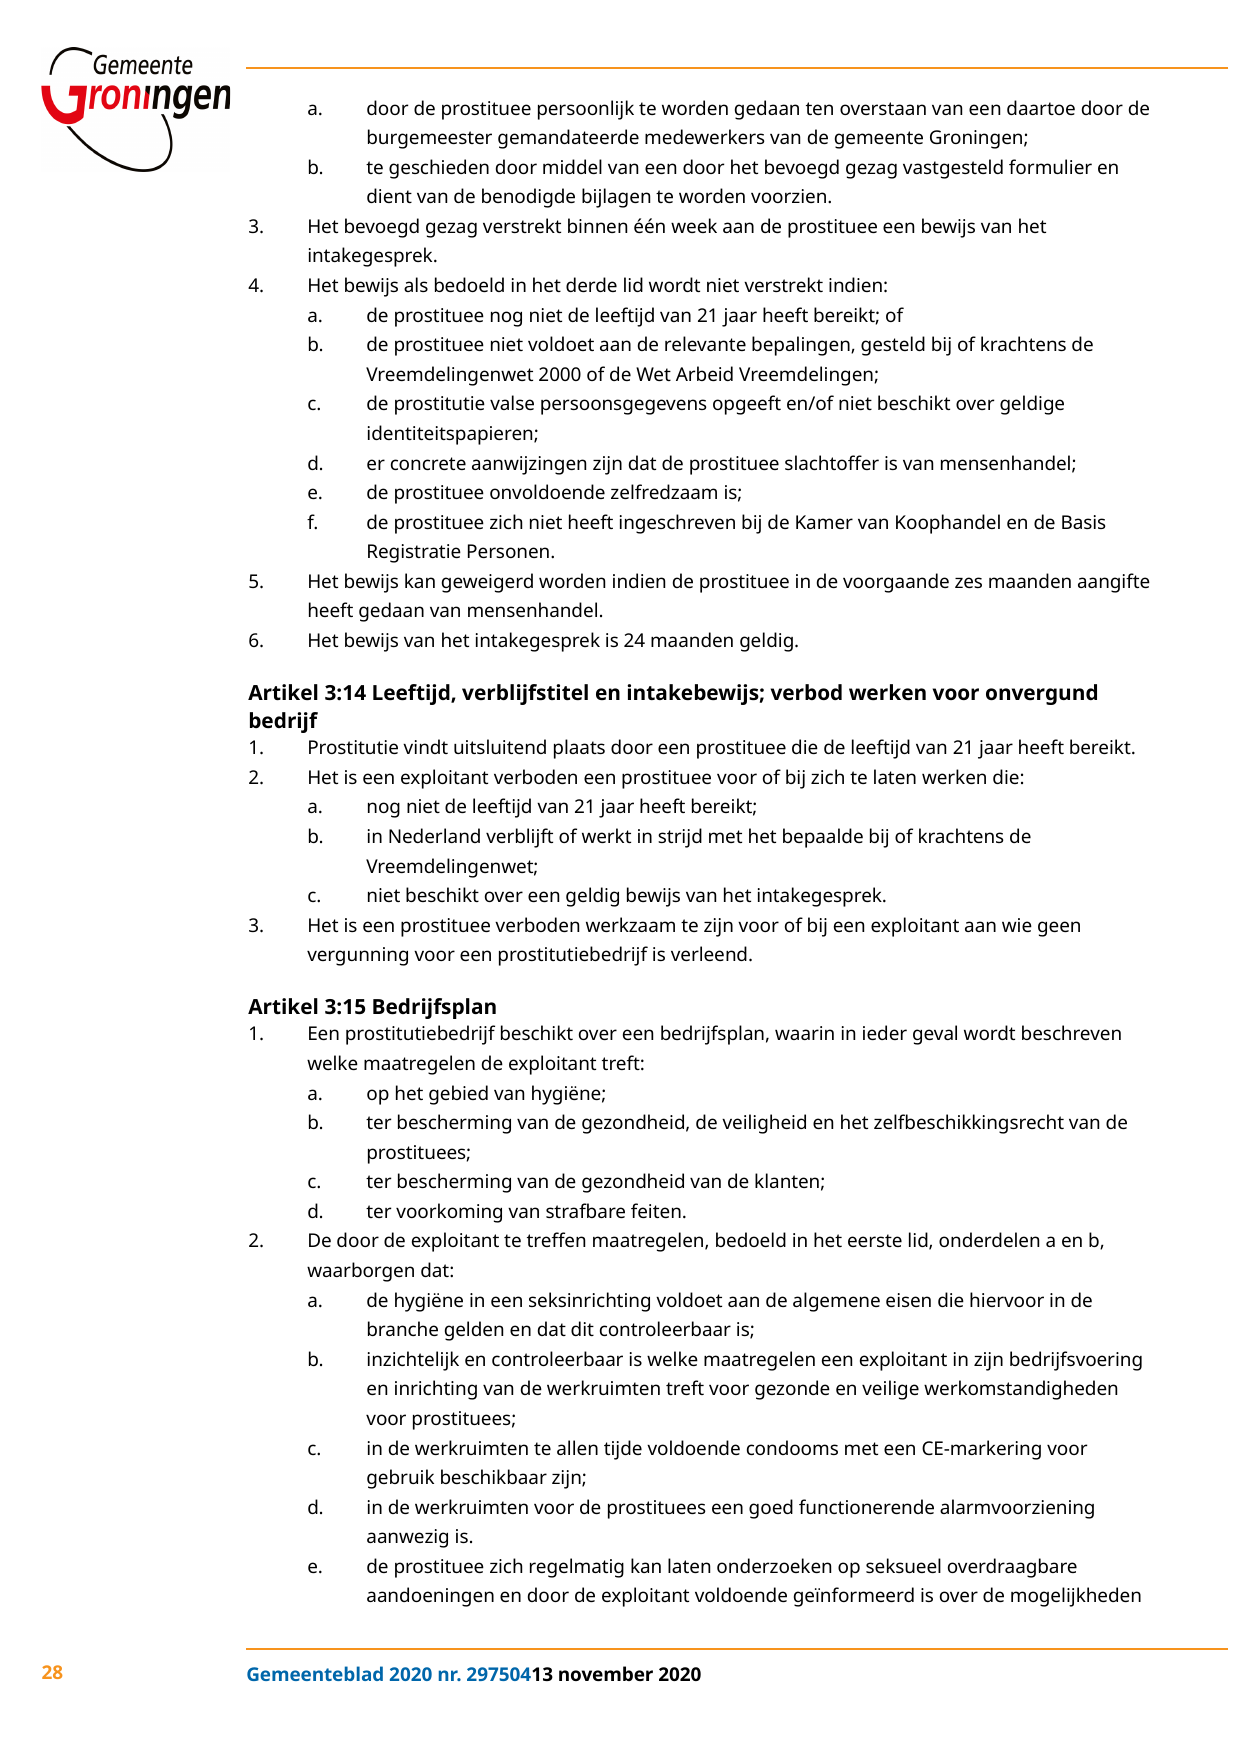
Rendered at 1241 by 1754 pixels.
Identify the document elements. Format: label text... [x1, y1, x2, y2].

list ter bescherming van de gezondheid van de klanten; [307, 1168, 1152, 1194]
list inzichtelijk en controleerbaar is welke maatregelen een exploitant in zijn bedrijfsvoering en inrichting van de werkruimten treft voor gezonde en veilige werkomstandigheden voor prostituees; [307, 1346, 1152, 1431]
list ter bescherming van de gezondheid, de veiligheid en het zelfbeschikkingsrecht van de prostituees; [307, 1109, 1152, 1164]
list De door de exploitant te treffen maatregelen, bedoeld in het eerste lid, onderdelen a en b, waarborgen dat: [248, 1228, 1152, 1283]
list de prostituee zich niet heeft ingeschreven bij de Kamer van Koophandel en de Basis Registratie Personen. [307, 509, 1152, 564]
list Prostitutie vindt uitsluitend plaats door een prostituee die de leeftijd van 21 jaar heeft bereikt. [248, 734, 1152, 760]
list de prostituee onvoldoende zelfredzaam is; [307, 479, 1152, 505]
text Artikel 3:14 Leeftijd, verblijfstitel en intakebewijs; verbod werken voor onvergund bedrijf [248, 678, 1152, 734]
list in Nederland verblijft of werkt in strijd met het bepaalde bij of krachtens de Vreemdelingenwet; [307, 823, 1152, 879]
list niet beschikt over een geldig bewijs van het intakegesprek. [307, 882, 1152, 908]
list de prostituee niet voldoet aan de relevante bepalingen, gesteld bij of krachtens de Vreemdelingenwet 2000 of de Wet Arbeid Vreemdelingen; [307, 331, 1152, 387]
list door de prostituee persoonlijk te worden gedaan ten overstaan van een daartoe door de burgemeester gemandateerde medewerkers van de gemeente Groningen; [307, 95, 1152, 150]
list te geschieden door middel van een door het bevoegd gezag vastgesteld formulier en dient van de benodigde bijlagen te worden voorzien. [307, 154, 1152, 209]
list Het bewijs als bedoeld in het derde lid wordt niet verstrekt indien: [248, 272, 1152, 298]
list Het bewijs kan geweigerd worden indien de prostituee in de voorgaande zes maanden aangifte heeft gedaan van mensenhandel. [248, 568, 1152, 623]
list op het gebied van hygiëne; [307, 1080, 1152, 1105]
list er concrete aanwijzingen zijn dat de prostituee slachtoffer is van mensenhandel; [307, 450, 1152, 476]
list de hygiëne in een seksinrichting voldoet aan de algemene eisen die hiervoor in de branche gelden en dat dit controleerbaar is; [307, 1287, 1152, 1342]
list nog niet de leeftijd van 21 jaar heeft bereikt; [307, 794, 1152, 819]
picture [41, 47, 231, 172]
list de prostitutie valse persoonsgegevens opgeeft en/of niet beschikt over geldige identiteitspapieren; [307, 391, 1152, 446]
list Het bevoegd gezag verstrekt binnen één week aan de prostituee een bewijs van het intakegesprek. [248, 213, 1152, 268]
list ter voorkoming van strafbare feiten. [307, 1198, 1152, 1224]
list de prostituee zich regelmatig kan laten onderzoeken op seksueel overdraagbare aandoeningen en door de exploitant voldoende geïnformeerd is over de mogelijkheden [307, 1553, 1152, 1608]
list Een prostitutiebedrijf beschikt over een bedrijfsplan, waarin in ieder geval wordt beschreven welke maatregelen de exploitant treft: [248, 1021, 1152, 1076]
list Het is een exploitant verboden een prostituee voor of bij zich te laten werken die: [248, 764, 1152, 790]
text Artikel 3:15 Bedrijfsplan [248, 992, 1152, 1021]
list Het bewijs van het intakegesprek is 24 maanden geldig. [248, 627, 1152, 653]
list in de werkruimten voor de prostituees een goed functionerende alarmvoorziening aanwezig is. [307, 1494, 1152, 1549]
list Het is een prostituee verboden werkzaam te zijn voor of bij een exploitant aan wie geen vergunning voor een prostitutiebedrijf is verleend. [248, 912, 1152, 967]
list de prostituee nog niet de leeftijd van 21 jaar heeft bereikt; of [307, 302, 1152, 328]
list in de werkruimten te allen tijde voldoende condooms met een CE-markering voor gebruik beschikbaar zijn; [307, 1435, 1152, 1490]
